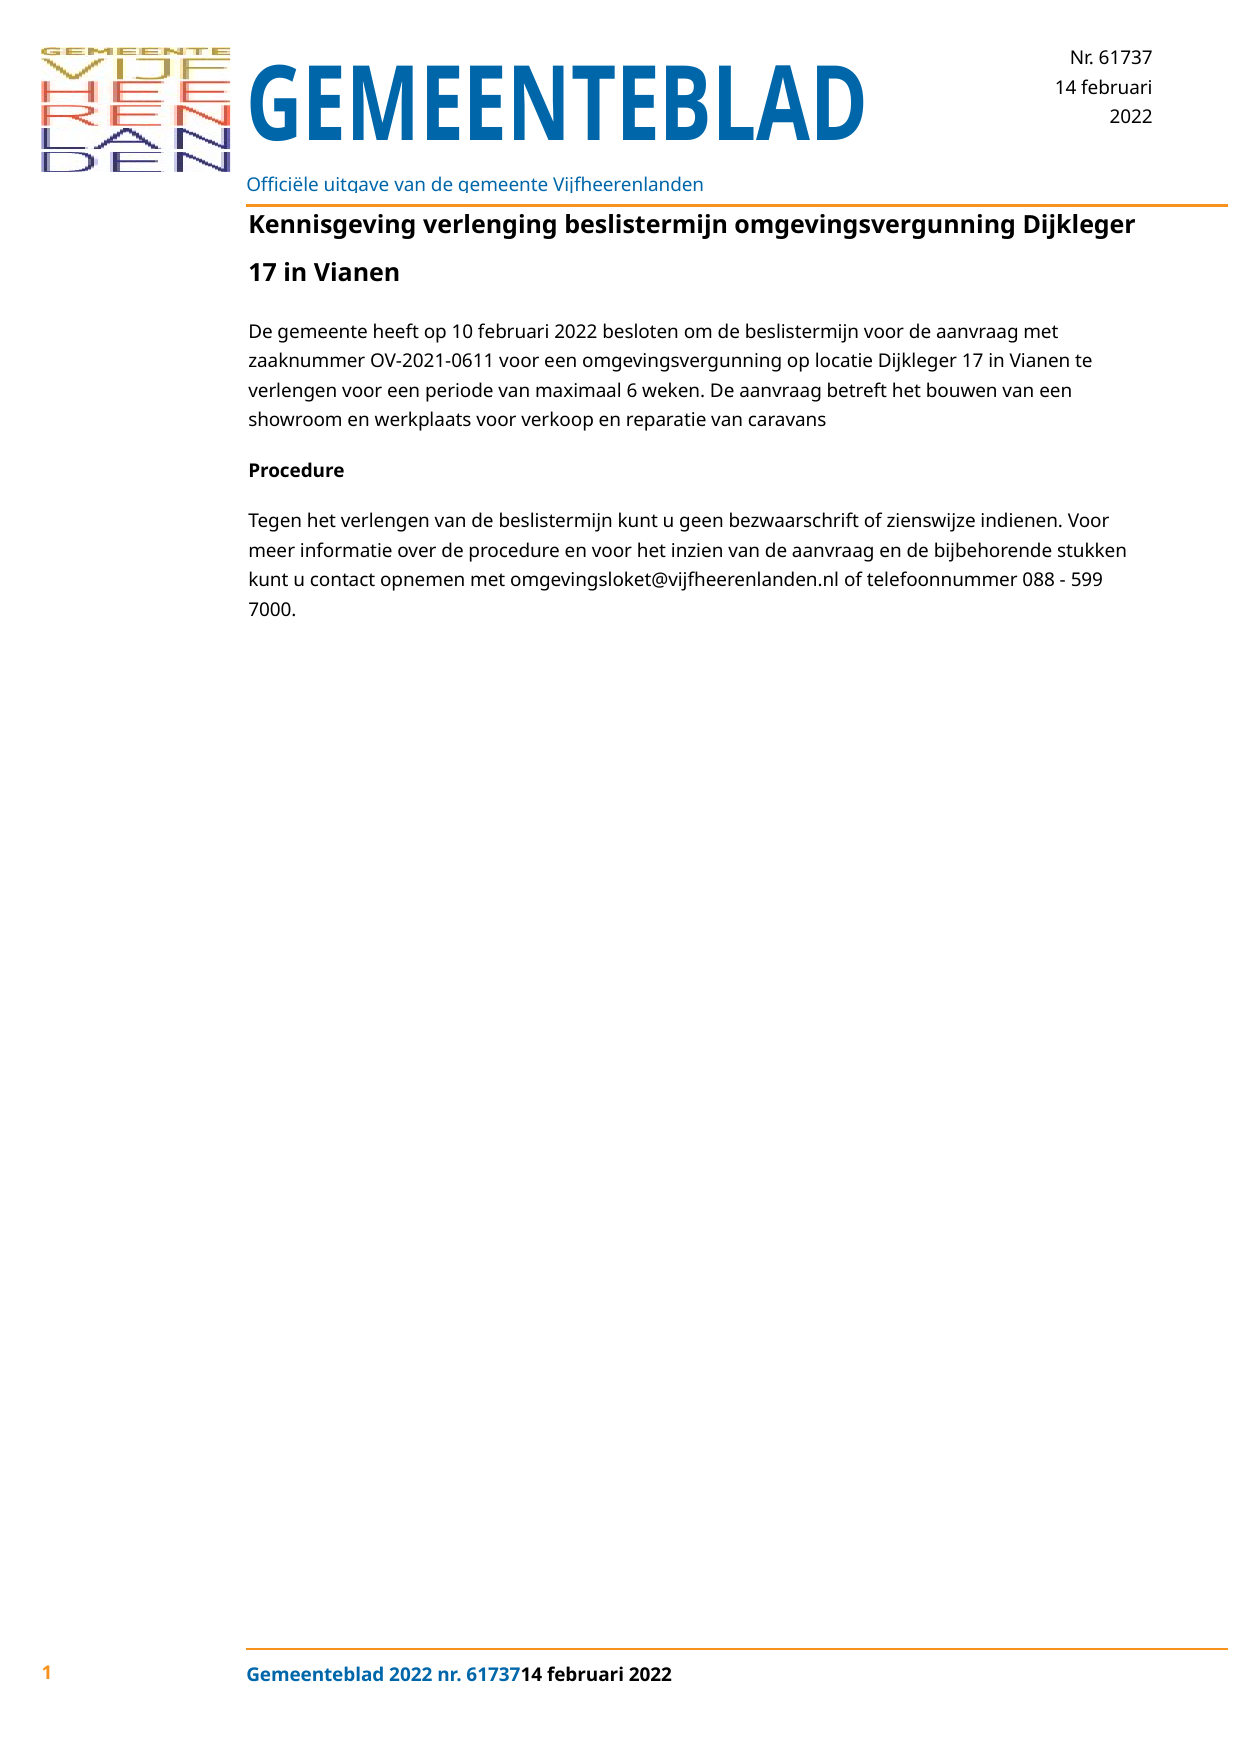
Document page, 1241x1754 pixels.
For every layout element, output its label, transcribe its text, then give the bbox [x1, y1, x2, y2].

text Procedure [248, 457, 1152, 483]
text Kennisgeving verlenging beslistermijn omgevingsvergunning Dijkleger 17 in Vianen [248, 207, 1152, 288]
text Tegen het verlengen van de beslistermijn kunt u geen bezwaarschrift of zienswijze indienen. Voor meer informatie over de procedure en voor het inzien van de aanvraag en de bijbehorende stukken kunt u contact opnemen met omgevingsloket@vijfheerenlanden.nl of telefoonnummer 088 - 599 7000. [248, 507, 1152, 622]
picture [41, 47, 231, 172]
text De gemeente heeft op 10 februari 2022 besloten om de beslistermijn voor de aanvraag met zaaknummer OV-2021-0611 voor een omgevingsvergunning op locatie Dijkleger 17 in Vianen te verlengen voor een periode van maximaal 6 weken. De aanvraag betreft het bouwen van een showroom en werkplaats voor verkoop en reparatie van caravans [248, 318, 1152, 432]
